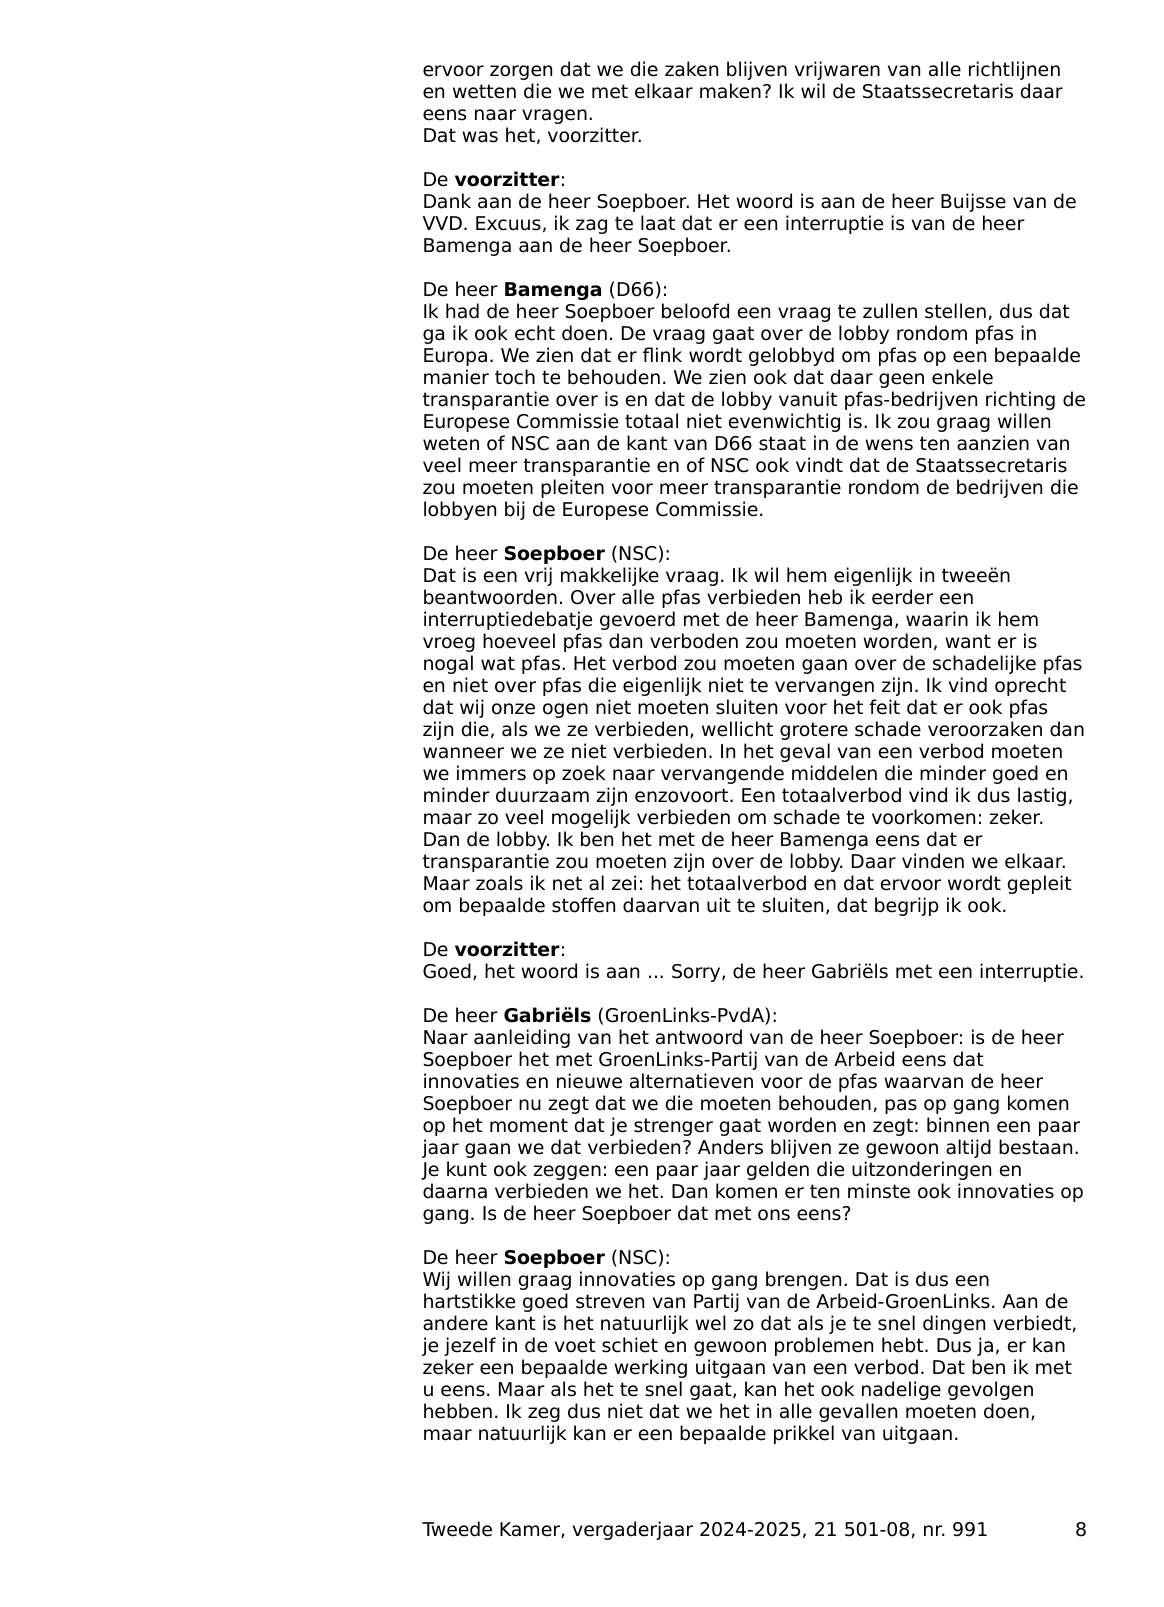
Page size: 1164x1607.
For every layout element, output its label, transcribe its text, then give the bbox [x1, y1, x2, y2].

text Naar aanleiding van het antwoord van de heer Soepboer: is de heer Soepboer het met GroenLinks-Partij van de Arbeid eens dat innovaties en nieuwe alternatieven voor de pfas waarvan de heer Soepboer nu zegt dat we die moeten behouden, pas op gang komen op het moment dat je strenger gaat worden en zegt: binnen een paar jaar gaan we dat verbieden? Anders blijven ze gewoon altijd bestaan. Je kunt ook zeggen: een paar jaar gelden die uitzonderingen en daarna verbieden we het. Dan komen er ten minste ook innovaties op gang. Is de heer Soepboer dat met ons eens? [422, 1027, 1087, 1225]
text De heer Gabriëls (GroenLinks-PvdA): [422, 1005, 1087, 1027]
text Wij willen graag innovaties op gang brengen. Dat is dus een hartstikke goed streven van Partij van de Arbeid-GroenLinks. Aan de andere kant is het natuurlijk wel zo dat als je te snel dingen verbiedt, je jezelf in de voet schiet en gewoon problemen hebt. Dus ja, er kan zeker een bepaalde werking uitgaan van een verbod. Dat ben ik met u eens. Maar als het te snel gaat, kan het ook nadelige gevolgen hebben. Ik zeg dus niet dat we het in alle gevallen moeten doen, maar natuurlijk kan er een bepaalde prikkel van uitgaan. [422, 1269, 1087, 1445]
text ervoor zorgen dat we die zaken blijven vrijwaren van alle richtlijnen en wetten die we met elkaar maken? Ik wil de Staatssecretaris daar eens naar vragen. [422, 59, 1087, 125]
text Dat is een vrij makkelijke vraag. Ik wil hem eigenlijk in tweeën beantwoorden. Over alle pfas verbieden heb ik eerder een interruptiedebatje gevoerd met de heer Bamenga, waarin ik hem vroeg hoeveel pfas dan verboden zou moeten worden, want er is nogal wat pfas. Het verbod zou moeten gaan over de schadelijke pfas en niet over pfas die eigenlijk niet te vervangen zijn. Ik vind oprecht dat wij onze ogen niet moeten sluiten voor het feit dat er ook pfas zijn die, als we ze verbieden, wellicht grotere schade veroorzaken dan wanneer we ze niet verbieden. In het geval van een verbod moeten we immers op zoek naar vervangende middelen die minder goed en minder duurzaam zijn enzovoort. Een totaalverbod vind ik dus lastig, maar zo veel mogelijk verbieden om schade te voorkomen: zeker. [422, 565, 1087, 829]
text Ik had de heer Soepboer beloofd een vraag te zullen stellen, dus dat ga ik ook echt doen. De vraag gaat over de lobby rondom pfas in Europa. We zien dat er flink wordt gelobbyd om pfas op een bepaalde manier toch te behouden. We zien ook dat daar geen enkele transparantie over is en dat de lobby vanuit pfas-bedrijven richting de Europese Commissie totaal niet evenwichtig is. Ik zou graag willen weten of NSC aan de kant van D66 staat in de wens ten aanzien van veel meer transparantie en of NSC ook vindt dat de Staatssecretaris zou moeten pleiten voor meer transparantie rondom de bedrijven die lobbyen bij de Europese Commissie. [422, 301, 1087, 521]
text Dan de lobby. Ik ben het met de heer Bamenga eens dat er transparantie zou moeten zijn over de lobby. Daar vinden we elkaar. Maar zoals ik net al zei: het totaalverbod en dat ervoor wordt gepleit om bepaalde stoffen daarvan uit te sluiten, dat begrijp ik ook. [422, 829, 1087, 917]
text De voorzitter: [422, 939, 1087, 961]
text De heer Soepboer (NSC): [422, 543, 1087, 565]
text De heer Bamenga (D66): [422, 279, 1087, 301]
text De voorzitter: [422, 169, 1087, 191]
text Goed, het woord is aan ... Sorry, de heer Gabriëls met een interruptie. [422, 961, 1087, 983]
text De heer Soepboer (NSC): [422, 1247, 1087, 1269]
text Dank aan de heer Soepboer. Het woord is aan de heer Buijsse van de VVD. Excuus, ik zag te laat dat er een interruptie is van de heer Bamenga aan de heer Soepboer. [422, 191, 1087, 257]
text Dat was het, voorzitter. [422, 125, 1087, 147]
